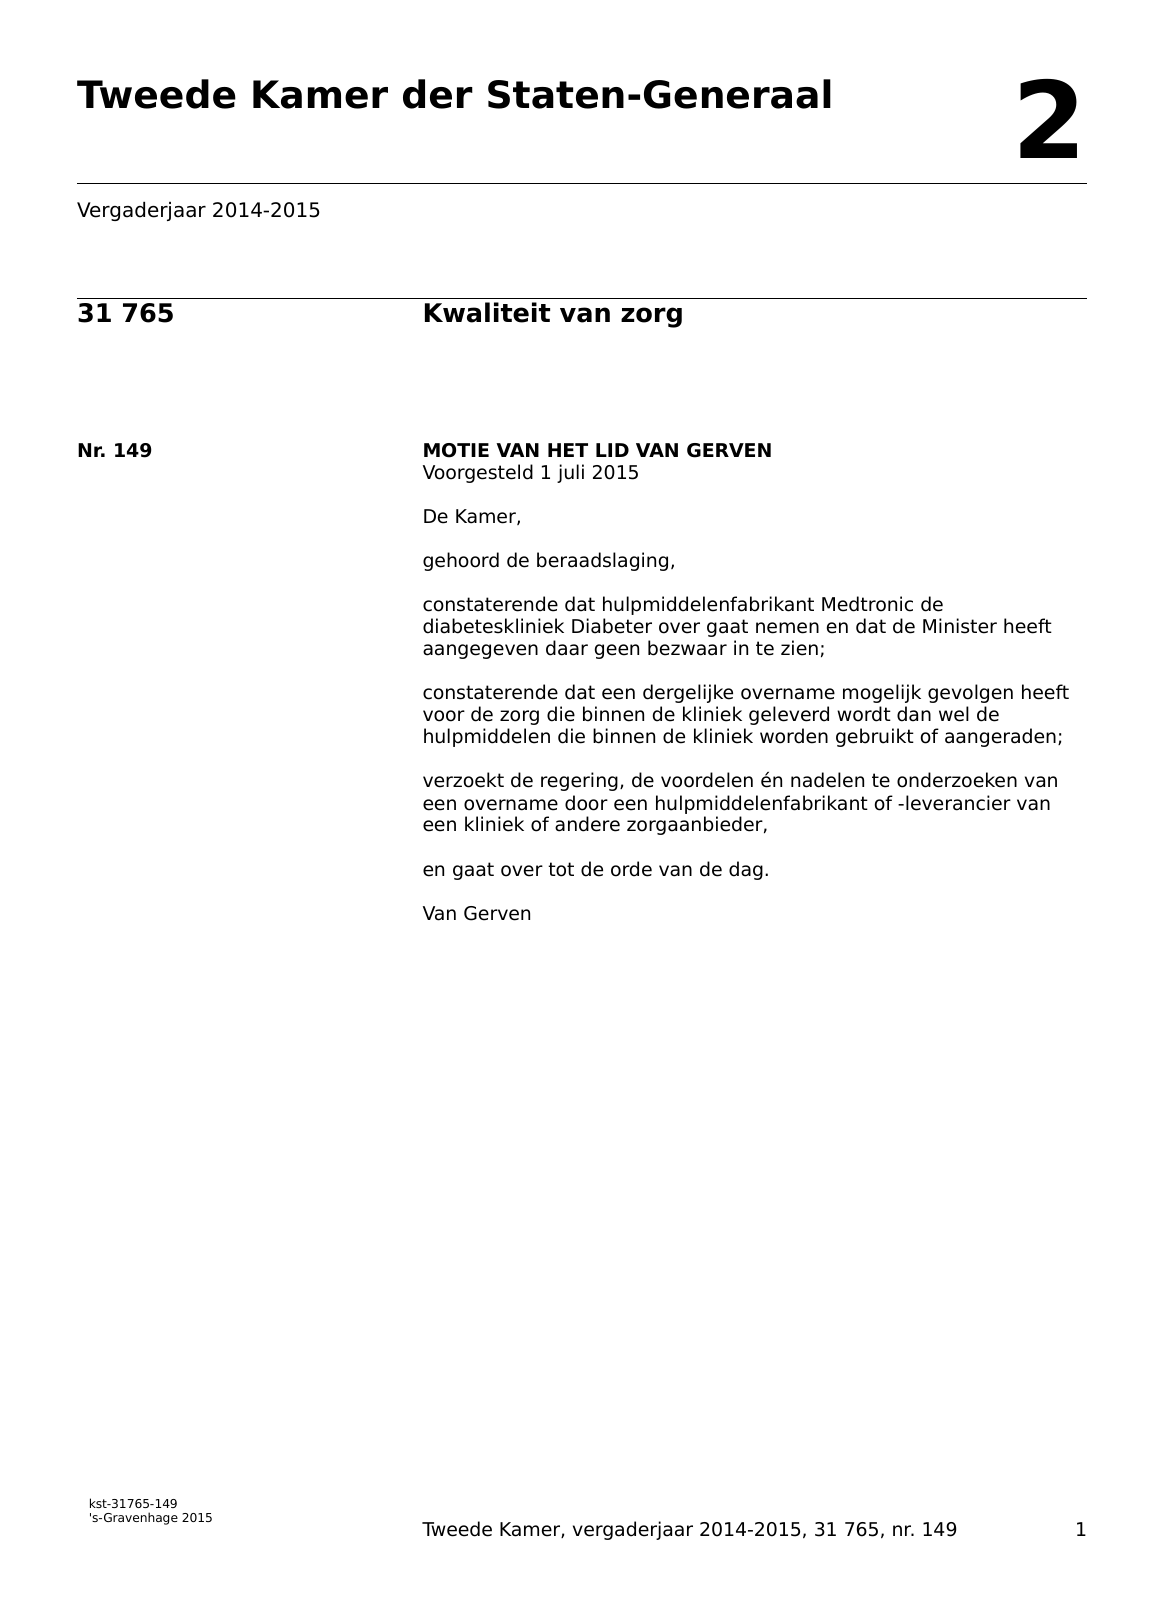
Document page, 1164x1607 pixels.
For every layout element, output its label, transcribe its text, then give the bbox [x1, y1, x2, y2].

text Van Gerven [422, 903, 1087, 925]
text constaterende dat hulpmiddelenfabrikant Medtronic de diabeteskliniek Diabeter over gaat nemen en dat de Minister heeft aangegeven daar geen bezwaar in te zien; [422, 594, 1087, 660]
text en gaat over tot de orde van de dag. [422, 858, 1087, 881]
text constaterende dat een dergelijke overname mogelijk gevolgen heeft voor de zorg die binnen de kliniek geleverd wordt dan wel de hulpmiddelen die binnen de kliniek worden gebruikt of aangeraden; [422, 682, 1087, 748]
text kst-31765-149 [88, 1497, 323, 1511]
text verzoekt de regering, de voordelen én nadelen te onderzoeken van een overname door een hulpmiddelenfabrikant of -leverancier van een kliniek of andere zorgaanbieder, [422, 770, 1087, 836]
text De Kamer, [422, 506, 1087, 528]
subtitle Nr. 149 MOTIE VAN HET LID VAN GERVEN [77, 440, 1087, 462]
table_cell Vergaderjaar 2014-2015 [77, 184, 1087, 298]
text Voorgesteld 1 juli 2015 [422, 462, 1087, 484]
table_header 2 [886, 59, 1087, 183]
subtitle 31 765 Kwaliteit van zorg [77, 299, 1087, 329]
text 's-Gravenhage 2015 [88, 1511, 323, 1525]
text gehoord de beraadslaging, [422, 550, 1087, 572]
table_header Tweede Kamer der Staten-Generaal [77, 59, 886, 183]
